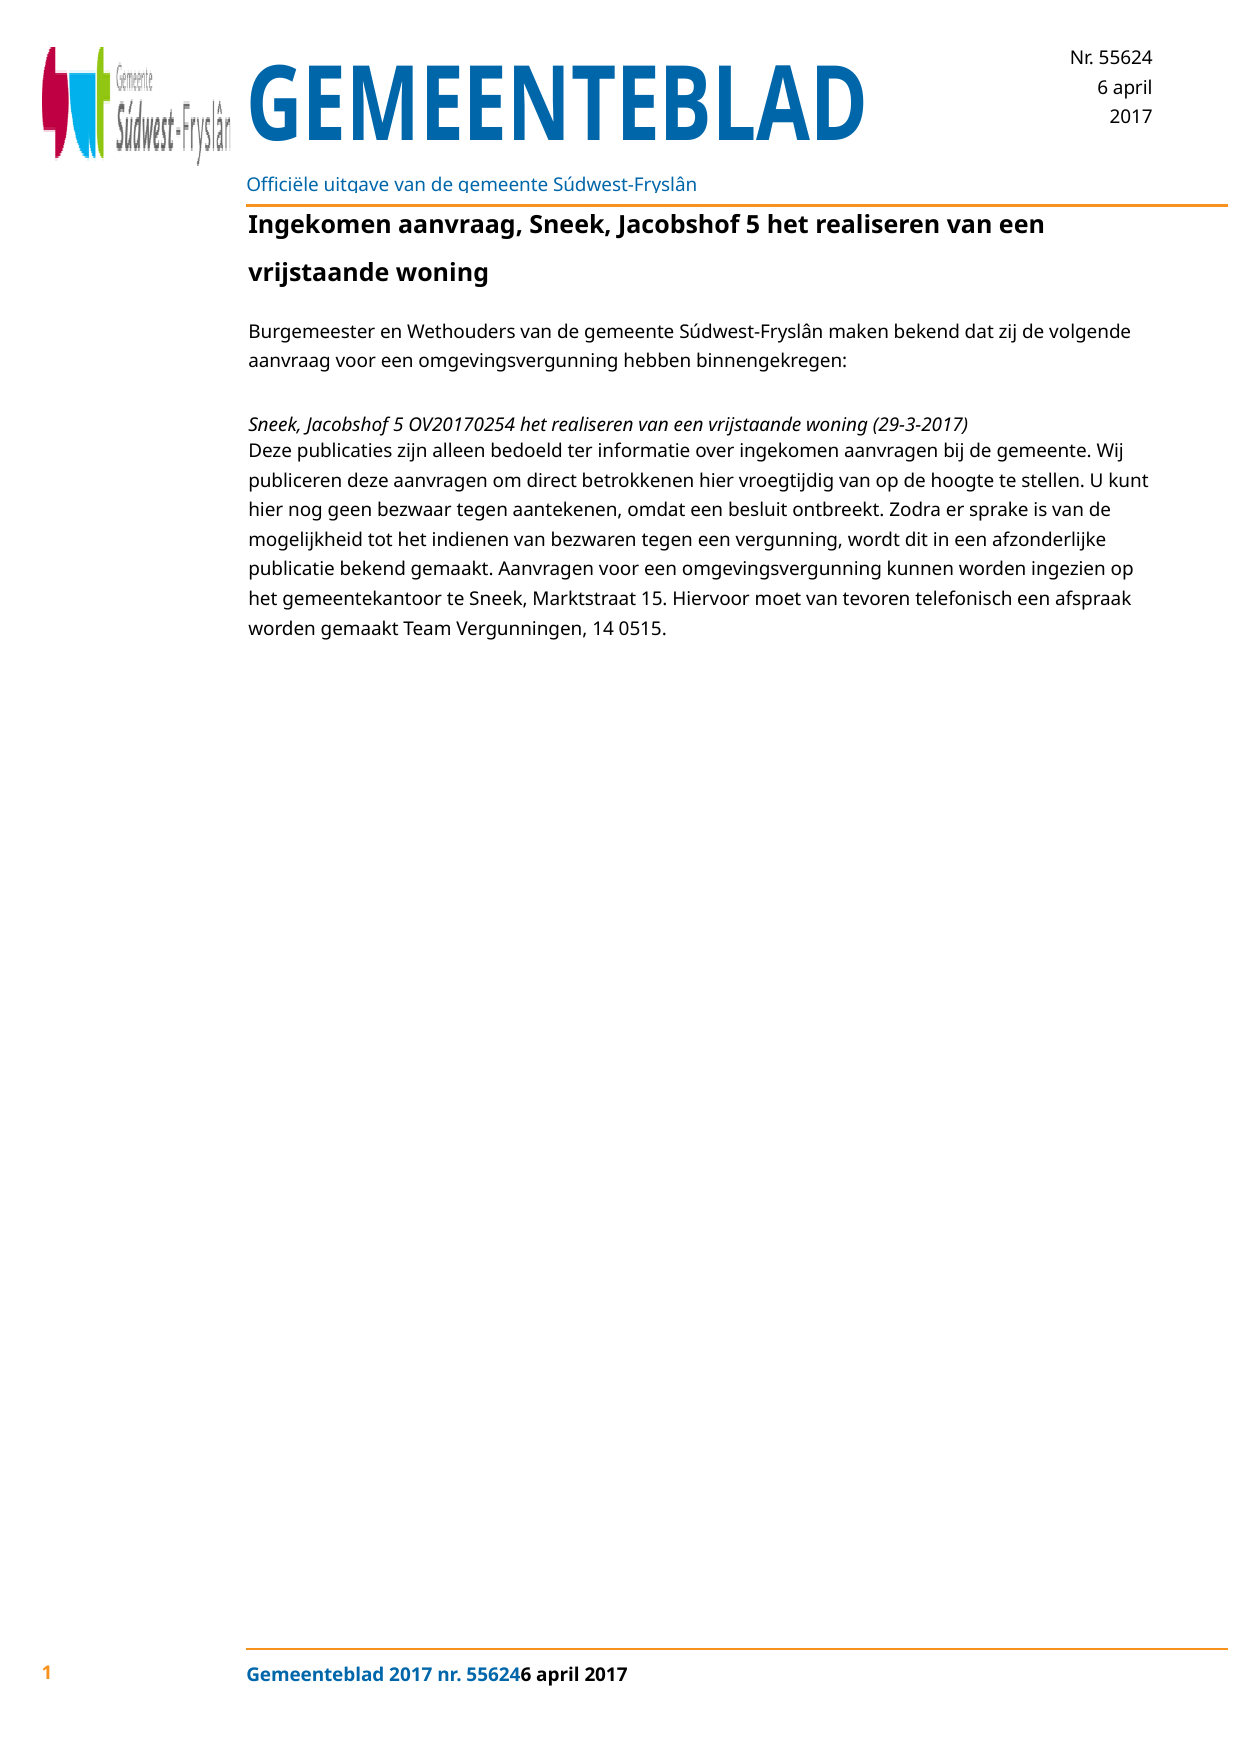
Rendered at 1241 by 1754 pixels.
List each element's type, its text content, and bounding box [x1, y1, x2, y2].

text Deze publicaties zijn alleen bedoeld ter informatie over ingekomen aanvragen bij de gemeente. Wij publiceren deze aanvragen om direct betrokkenen hier vroegtijdig van op de hoogte te stellen. U kunt hier nog geen bezwaar tegen aantekenen, omdat een besluit ontbreekt. Zodra er sprake is van de mogelijkheid tot het indienen van bezwaren tegen een vergunning, wordt dit in een afzonderlijke publicatie bekend gemaakt. Aanvragen voor een omgevingsvergunning kunnen worden ingezien op het gemeentekantoor te Sneek, Marktstraat 15. Hiervoor moet van tevoren telefonisch een afspraak worden gemaakt Team Vergunningen, 14 0515. [248, 437, 1152, 640]
picture [41, 47, 231, 172]
text Sneek, Jacobshof 5 OV20170254 het realiseren van een vrijstaande woning (29-3-2017) [248, 411, 1152, 437]
text Burgemeester en Wethouders van de gemeente Súdwest-Fryslân maken bekend dat zij de volgende aanvraag voor een omgevingsvergunning hebben binnengekregen: [248, 318, 1152, 373]
text Ingekomen aanvraag, Sneek, Jacobshof 5 het realiseren van een vrijstaande woning [248, 207, 1152, 288]
